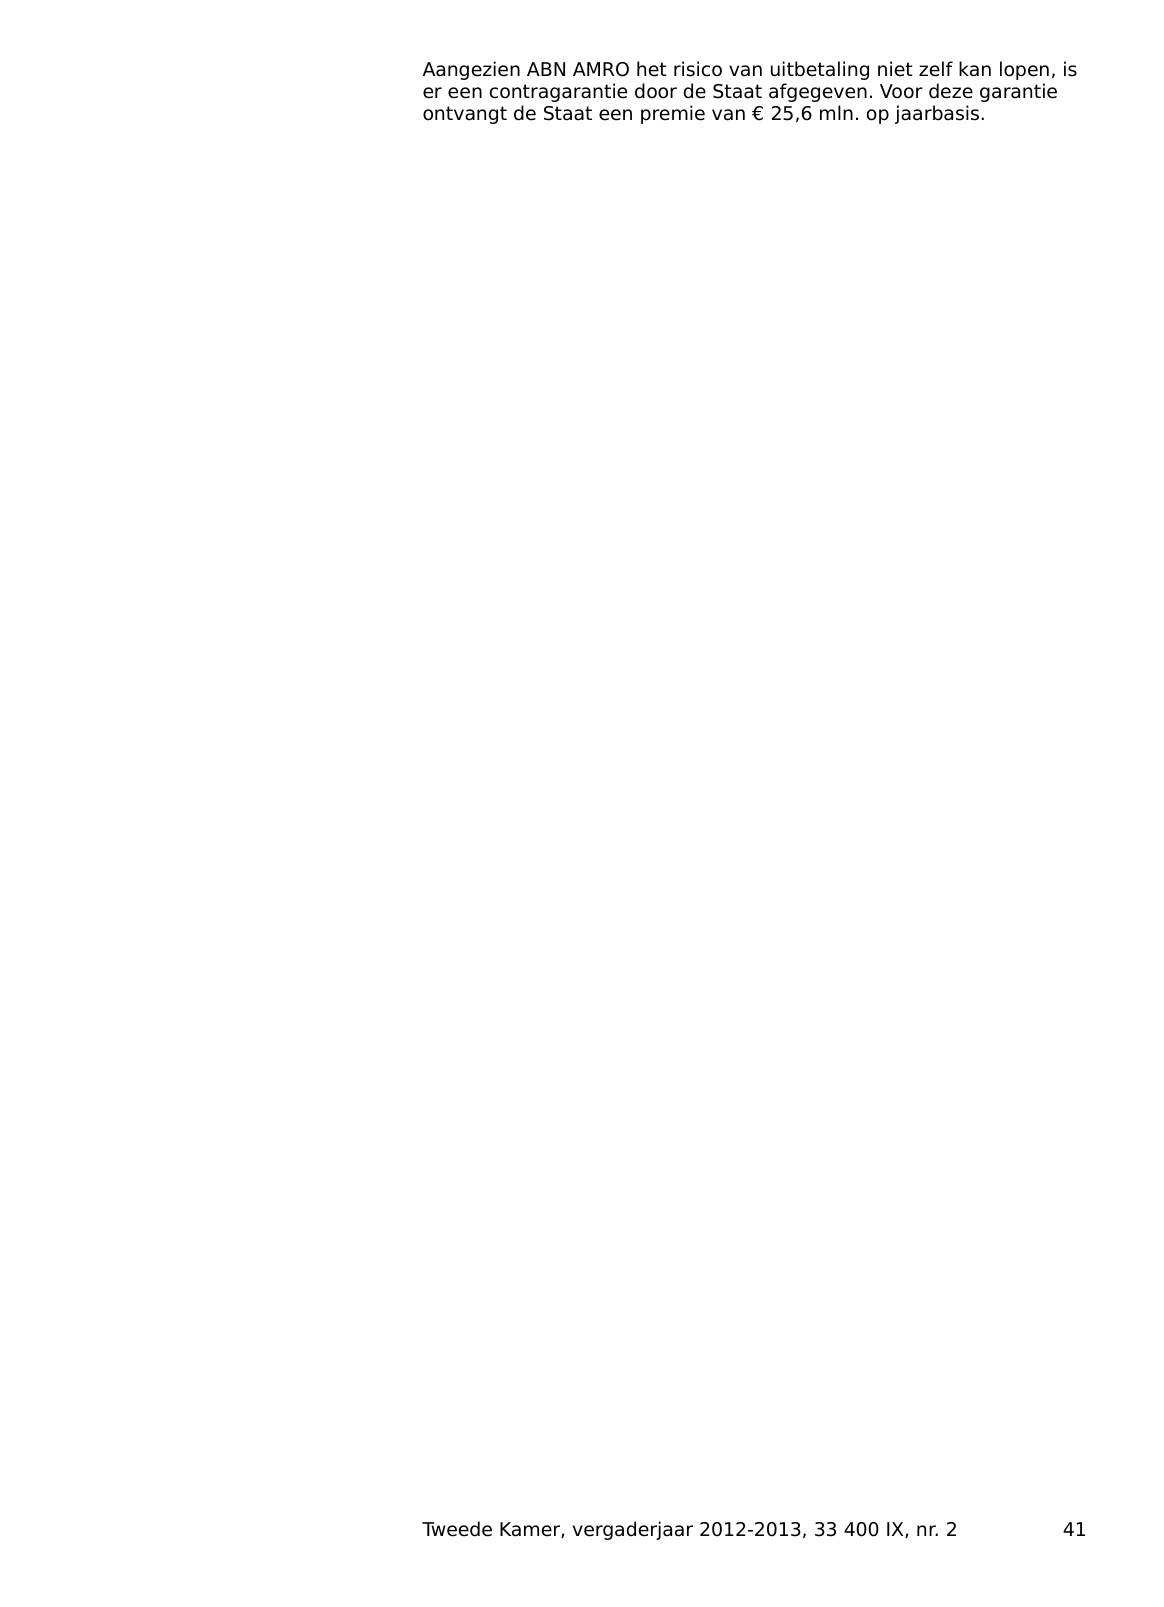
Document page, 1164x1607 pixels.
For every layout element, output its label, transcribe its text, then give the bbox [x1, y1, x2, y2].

text Aangezien ABN AMRO het risico van uitbetaling niet zelf kan lopen, is er een contragarantie door de Staat afgegeven. Voor deze garantie ontvangt de Staat een premie van € 25,6 mln. op jaarbasis. [422, 59, 1087, 125]
